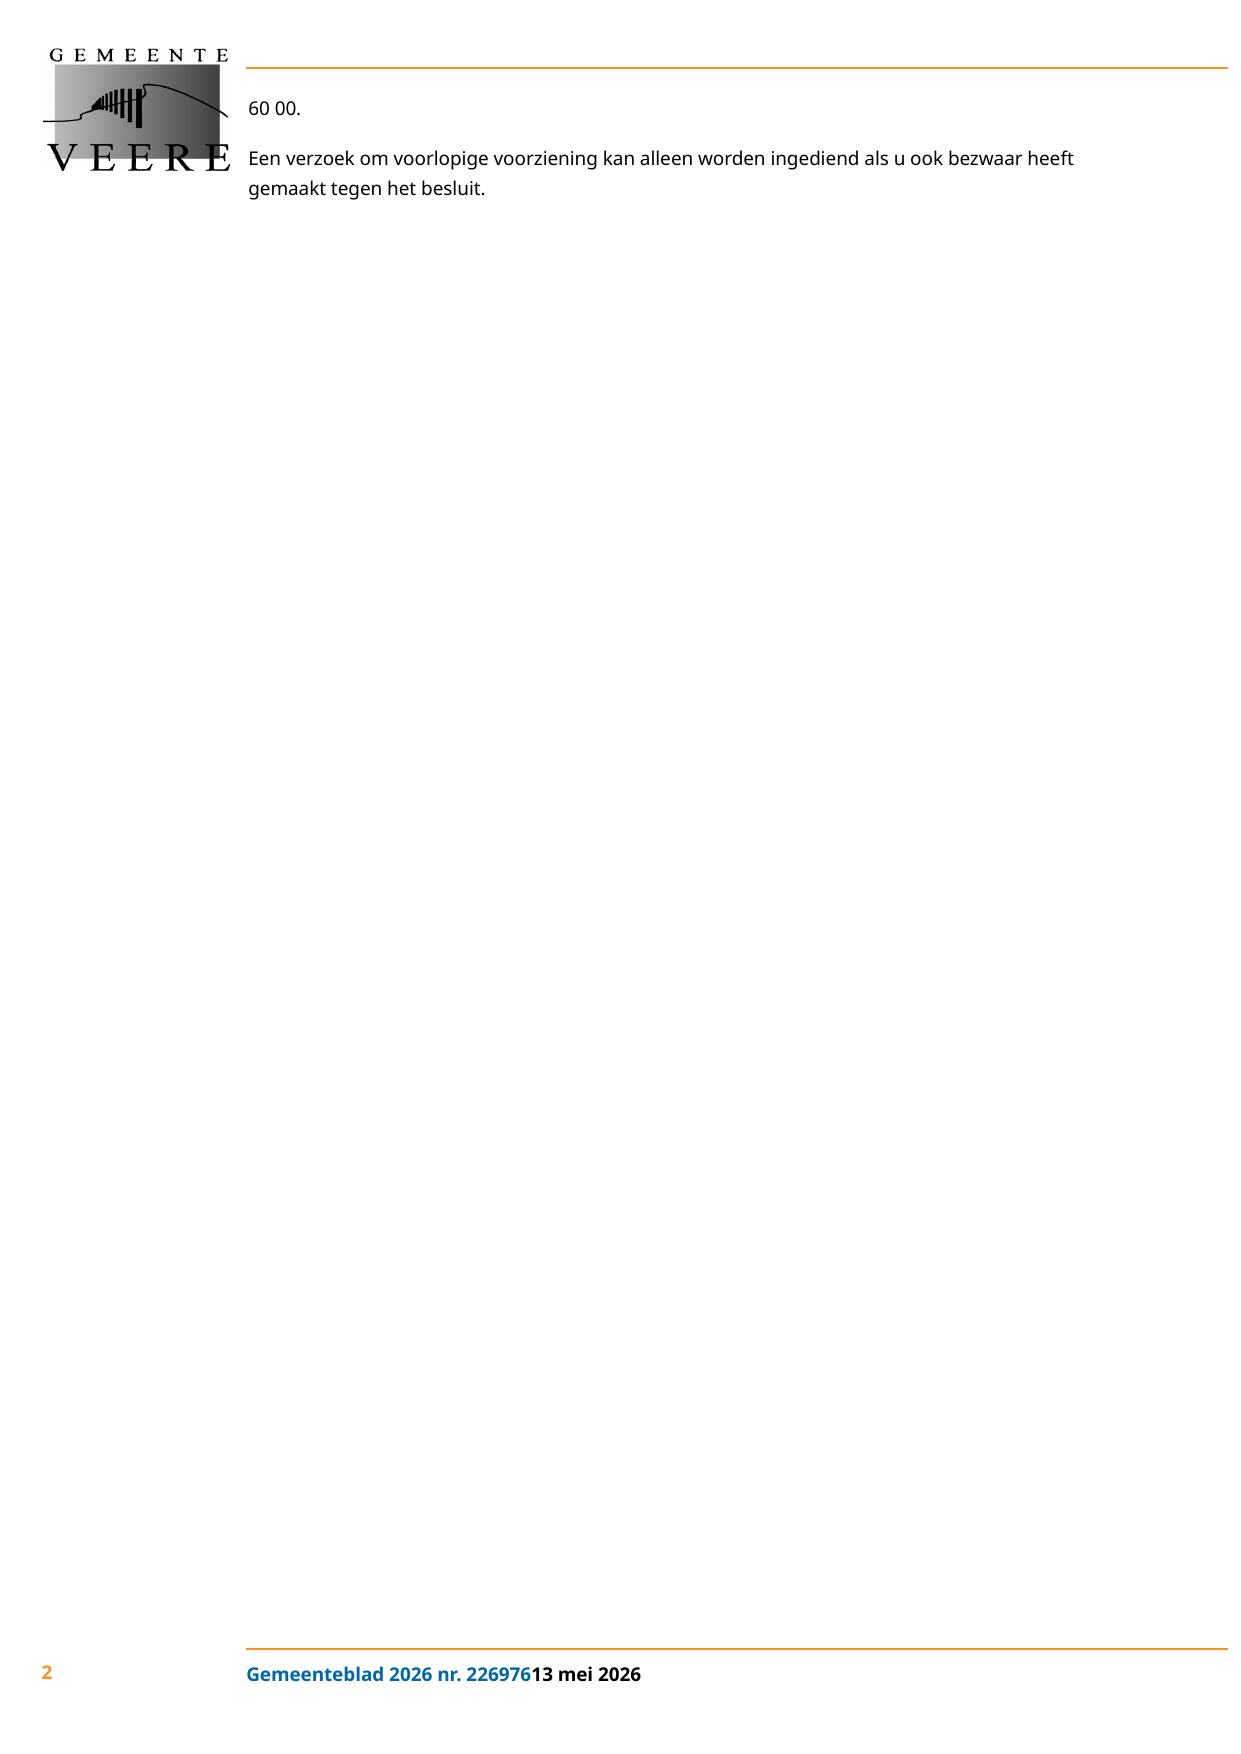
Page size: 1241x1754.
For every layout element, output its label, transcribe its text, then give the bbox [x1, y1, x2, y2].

picture [41, 47, 231, 172]
text 60 00. [248, 95, 1152, 121]
text Een verzoek om voorlopige voorziening kan alleen worden ingediend als u ook bezwaar heeft gemaakt tegen het besluit. [248, 145, 1152, 201]
